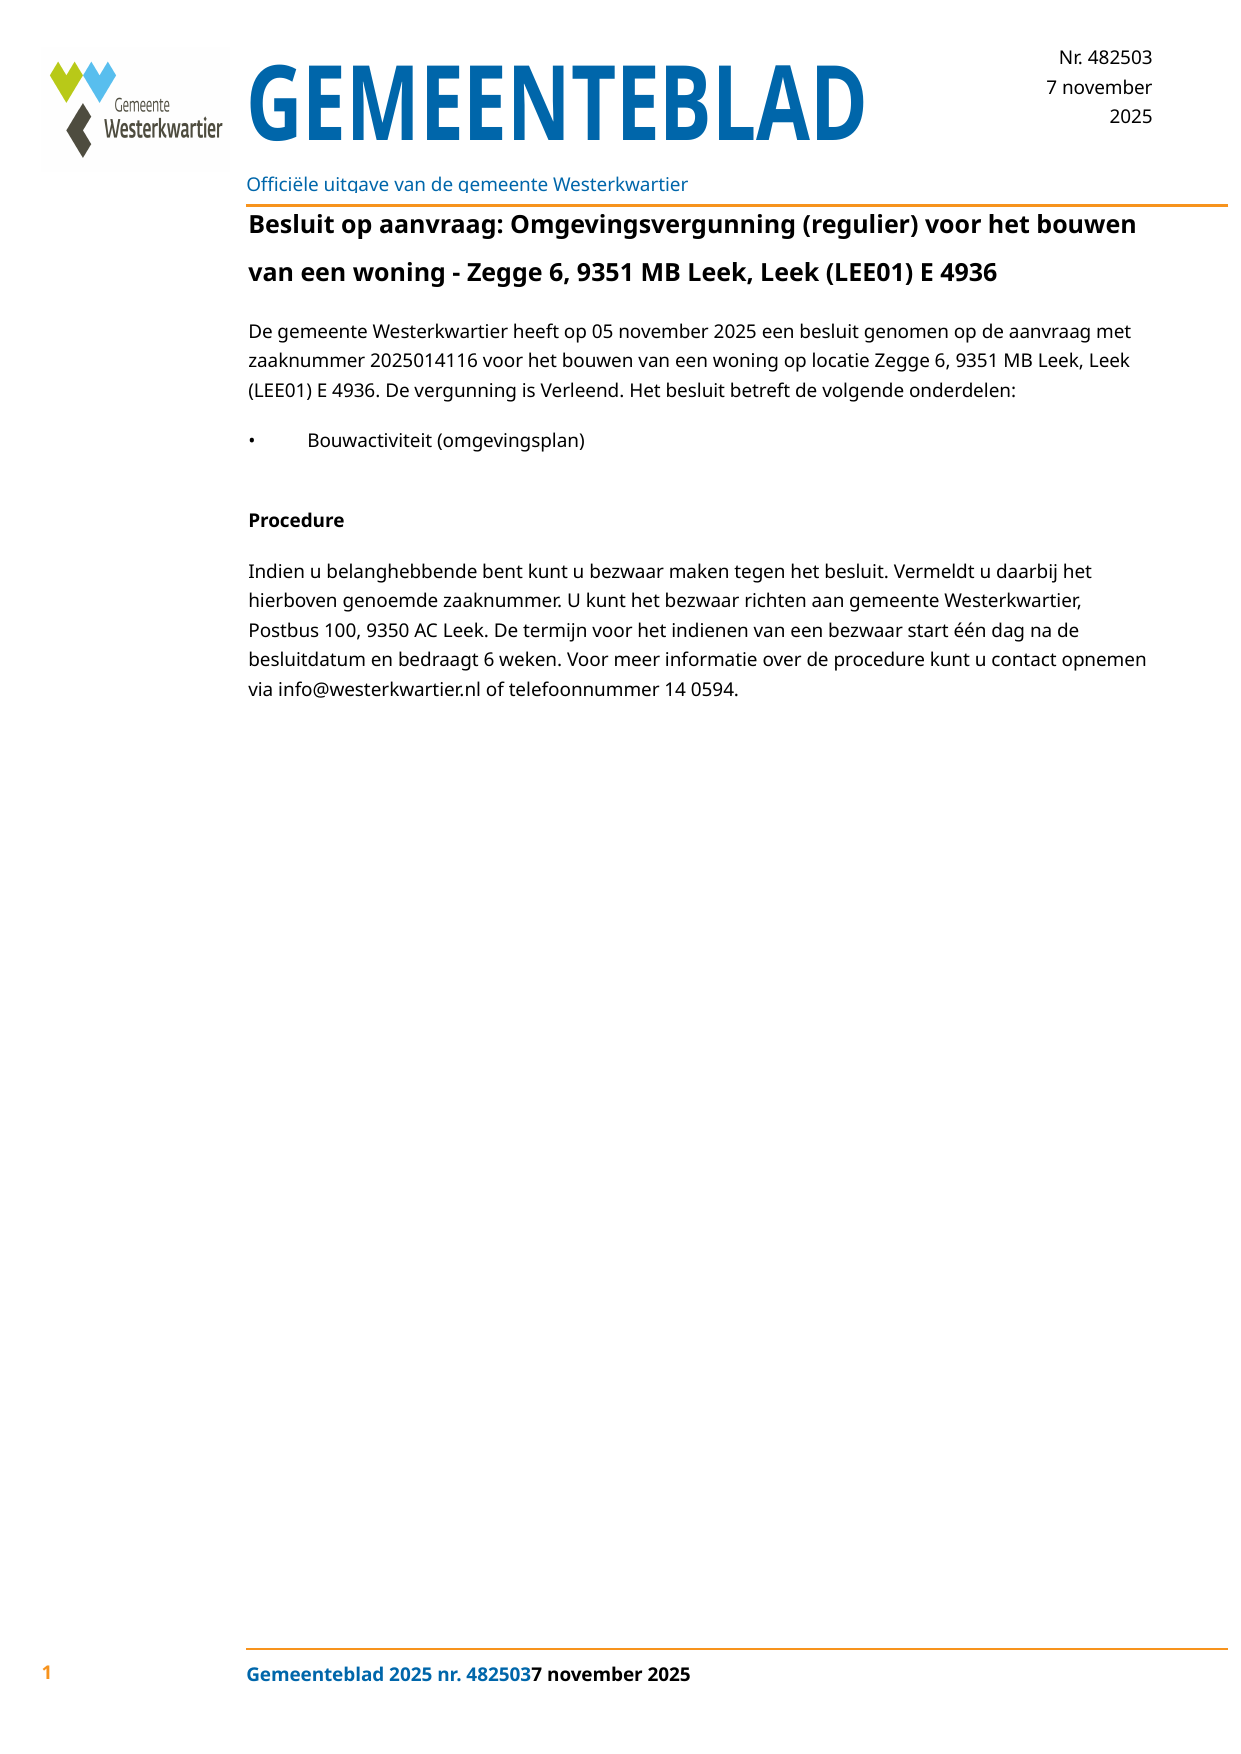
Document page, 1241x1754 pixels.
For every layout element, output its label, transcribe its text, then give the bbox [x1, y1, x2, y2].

text Indien u belanghebbende bent kunt u bezwaar maken tegen het besluit. Vermeldt u daarbij het hierboven genoemde zaaknummer. U kunt het bezwaar richten aan gemeente Westerkwartier, Postbus 100, 9350 AC Leek. De termijn voor het indienen van een bezwaar start één dag na de besluitdatum en bedraagt 6 weken. Voor meer informatie over de procedure kunt u contact opnemen via info@westerkwartier.nl of telefoonnummer 14 0594. [248, 558, 1152, 702]
list Bouwactiviteit (omgevingsplan) [248, 427, 1152, 453]
text De gemeente Westerkwartier heeft op 05 november 2025 een besluit genomen op de aanvraag met zaaknummer 2025014116 voor het bouwen van een woning op locatie Zegge 6, 9351 MB Leek, Leek (LEE01) E 4936. De vergunning is Verleend. Het besluit betreft de volgende onderdelen: [248, 318, 1152, 403]
text Besluit op aanvraag: Omgevingsvergunning (regulier) voor het bouwen van een woning - Zegge 6, 9351 MB Leek, Leek (LEE01) E 4936 [248, 207, 1152, 288]
picture [41, 47, 231, 172]
text Procedure [248, 507, 1152, 533]
